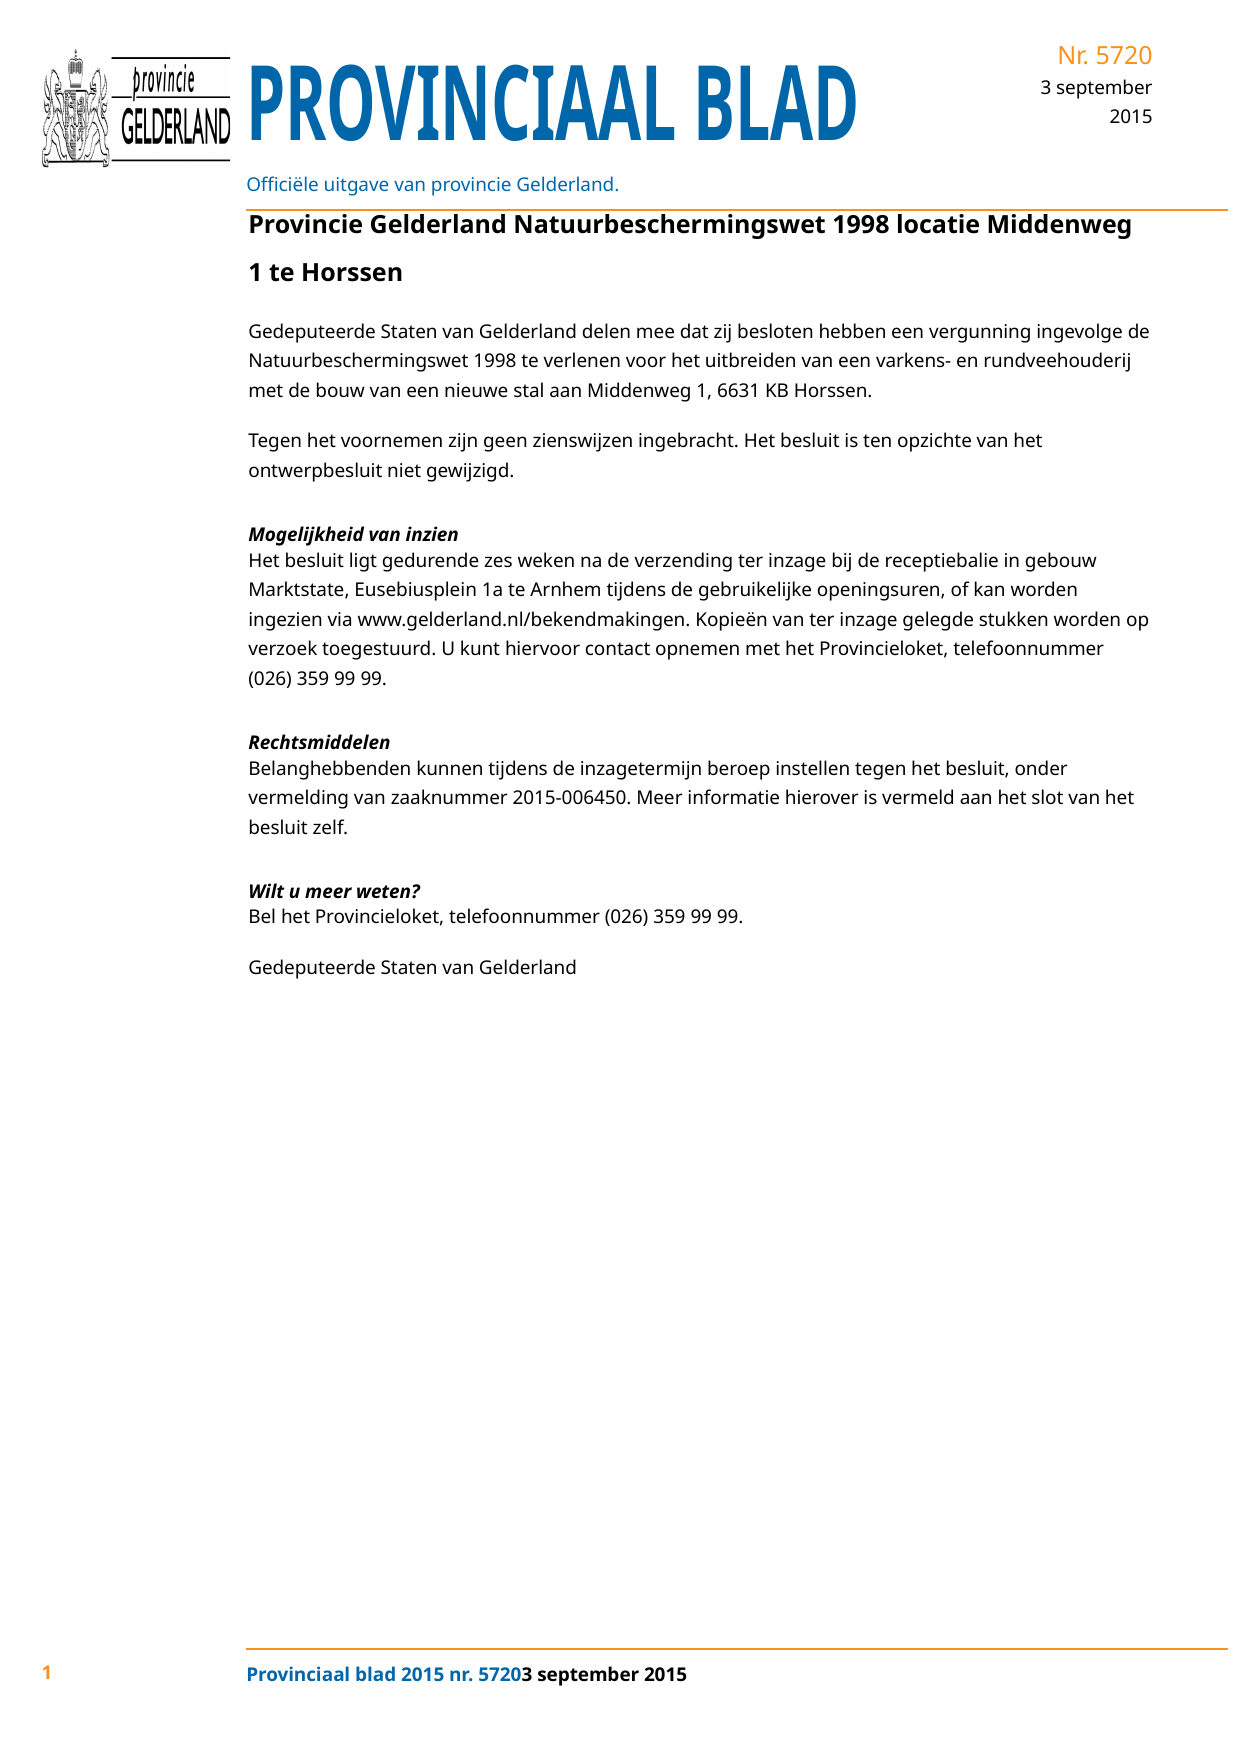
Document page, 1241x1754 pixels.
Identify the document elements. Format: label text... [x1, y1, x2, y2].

text Gedeputeerde Staten van Gelderland [248, 954, 1152, 980]
text Provincie Gelderland Natuurbeschermingswet 1998 locatie Middenweg 1 te Horssen [248, 211, 1152, 288]
text Tegen het voornemen zijn geen zienswijzen ingebracht. Het besluit is ten opzichte van het ontwerpbesluit niet gewijzigd. [248, 427, 1152, 483]
text Mogelijkheid van inzien [248, 521, 1152, 547]
text Belanghebbenden kunnen tijdens de inzagetermijn beroep instellen tegen het besluit, onder vermelding van zaaknummer 2015-006450. Meer informatie hierover is vermeld aan het slot van het besluit zelf. [248, 755, 1152, 840]
text Rechtsmiddelen [248, 729, 1152, 755]
text Wilt u meer weten? [248, 878, 1152, 904]
text Gedeputeerde Staten van Gelderland delen mee dat zij besloten hebben een vergunning ingevolge de Natuurbeschermingswet 1998 te verlenen voor het uitbreiden van een varkens- en rundveehouderij met de bouw van een nieuwe stal aan Middenweg 1, 6631 KB Horssen. [248, 318, 1152, 403]
text Bel het Provincieloket, telefoonnummer (026) 359 99 99. [248, 904, 1152, 929]
text Het besluit ligt gedurende zes weken na de verzending ter inzage bij de receptiebalie in gebouw Marktstate, Eusebiusplein 1a te Arnhem tijdens de gebruikelijke openingsuren, of kan worden ingezien via www.gelderland.nl/bekendmakingen. Kopieën van ter inzage gelegde stukken worden op verzoek toegestuurd. U kunt hiervoor contact opnemen met het Provincieloket, telefoonnummer (026) 359 99 99. [248, 547, 1152, 691]
picture [41, 47, 231, 172]
